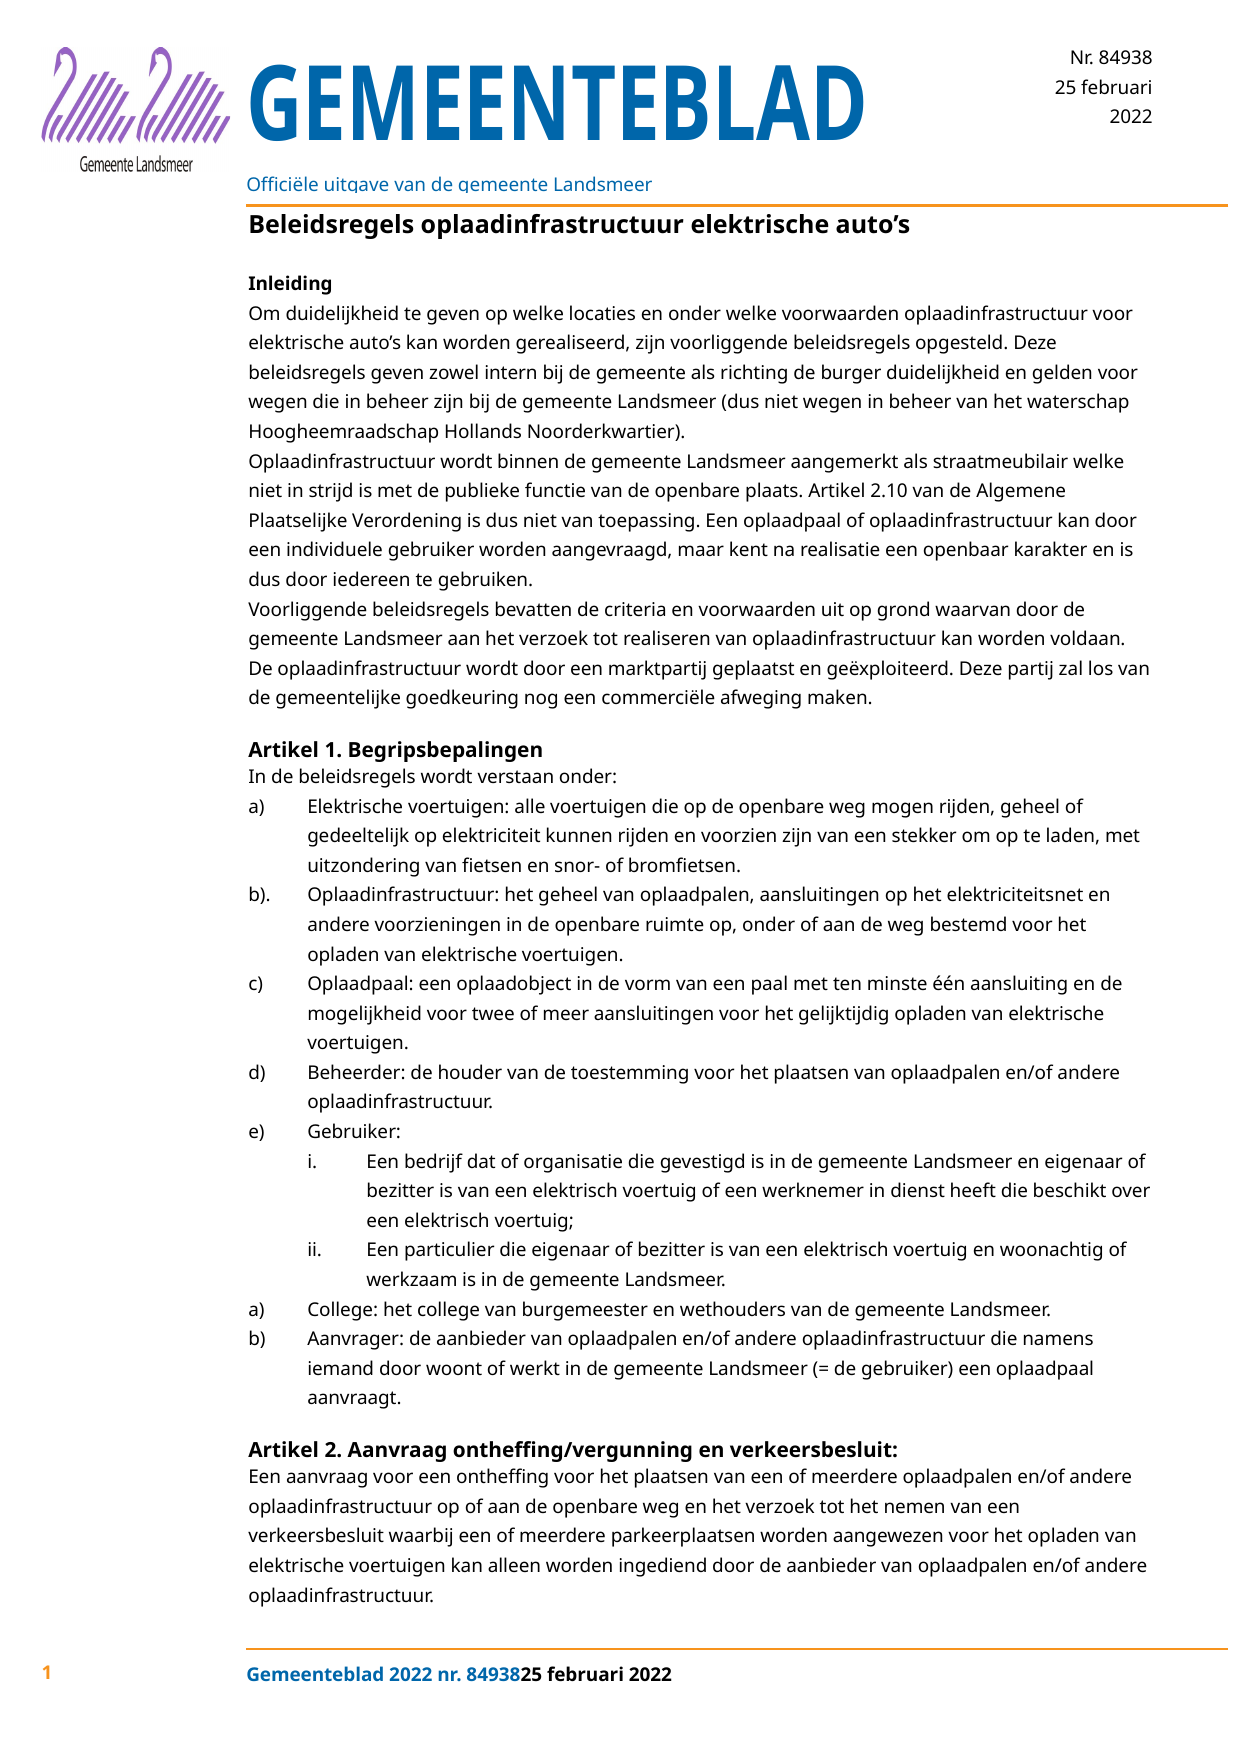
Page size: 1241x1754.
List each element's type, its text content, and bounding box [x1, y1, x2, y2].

text Hoogheemraadschap Hollands Noorderkwartier). [248, 418, 1152, 444]
list Oplaadinfrastructuur: het geheel van oplaadpalen, aansluitingen op het elektriciteitsnet en andere voorzieningen in de openbare ruimte op, onder of aan de weg bestemd voor het opladen van elektrische voertuigen. [248, 882, 1152, 967]
text Om duidelijkheid te geven op welke locaties en onder welke voorwaarden oplaadinfrastructuur voor elektrische auto’s kan worden gerealiseerd, zijn voorliggende beleidsregels opgesteld. Deze beleidsregels geven zowel intern bij de gemeente als richting de burger duidelijkheid en gelden voor wegen die in beheer zijn bij de gemeente Landsmeer (dus niet wegen in beheer van het waterschap [248, 300, 1152, 414]
list College: het college van burgemeester en wethouders van de gemeente Landsmeer. [248, 1296, 1152, 1322]
text In de beleidsregels wordt verstaan onder: [248, 763, 1152, 789]
text Inleiding [248, 270, 1152, 296]
text Beleidsregels oplaadinfrastructuur elektrische auto’s [248, 207, 1152, 241]
list Oplaadpaal: een oplaadobject in de vorm van een paal met ten minste één aansluiting en de mogelijkheid voor twee of meer aansluitingen voor het gelijktijdig opladen van elektrische voertuigen. [248, 970, 1152, 1055]
text Artikel 1. Begripsbepalingen [248, 735, 1152, 763]
list Gebruiker: [248, 1118, 1152, 1144]
list Een bedrijf dat of organisatie die gevestigd is in de gemeente Landsmeer en eigenaar of bezitter is van een elektrisch voertuig of een werknemer in dienst heeft die beschikt over een elektrisch voertuig; [307, 1148, 1152, 1233]
list Aanvrager: de aanbieder van oplaadpalen en/of andere oplaadinfrastructuur die namens iemand door woont of werkt in de gemeente Landsmeer (= de gebruiker) een oplaadpaal aanvraagt. [248, 1325, 1152, 1410]
text Artikel 2. Aanvraag ontheffing/vergunning en verkeersbesluit: [248, 1435, 1152, 1463]
list Een particulier die eigenaar of bezitter is van een elektrisch voertuig en woonachtig of werkzaam is in de gemeente Landsmeer. [307, 1237, 1152, 1292]
text Oplaadinfrastructuur wordt binnen de gemeente Landsmeer aangemerkt als straatmeubilair welke niet in strijd is met de publieke functie van de openbare plaats. Artikel 2.10 van de Algemene Plaatselijke Verordening is dus niet van toepassing. Een oplaadpaal of oplaadinfrastructuur kan door een individuele gebruiker worden aangevraagd, maar kent na realisatie een openbaar karakter en is dus door iedereen te gebruiken. [248, 448, 1152, 592]
picture [41, 47, 231, 172]
text Een aanvraag voor een ontheffing voor het plaatsen van een of meerdere oplaadpalen en/of andere oplaadinfrastructuur op of aan de openbare weg en het verzoek tot het nemen van een verkeersbesluit waarbij een of meerdere parkeerplaatsen worden aangewezen voor het opladen van elektrische voertuigen kan alleen worden ingediend door de aanbieder van oplaadpalen en/of andere oplaadinfrastructuur. [248, 1463, 1152, 1607]
list Beheerder: de houder van de toestemming voor het plaatsen van oplaadpalen en/of andere oplaadinfrastructuur. [248, 1059, 1152, 1114]
list Elektrische voertuigen: alle voertuigen die op de openbare weg mogen rijden, geheel of gedeeltelijk op elektriciteit kunnen rijden en voorzien zijn van een stekker om op te laden, met uitzondering van fietsen en snor- of bromfietsen. [248, 793, 1152, 878]
text Voorliggende beleidsregels bevatten de criteria en voorwaarden uit op grond waarvan door de gemeente Landsmeer aan het verzoek tot realiseren van oplaadinfrastructuur kan worden voldaan. De oplaadinfrastructuur wordt door een marktpartij geplaatst en geëxploiteerd. Deze partij zal los van de gemeentelijke goedkeuring nog een commerciële afweging maken. [248, 596, 1152, 710]
